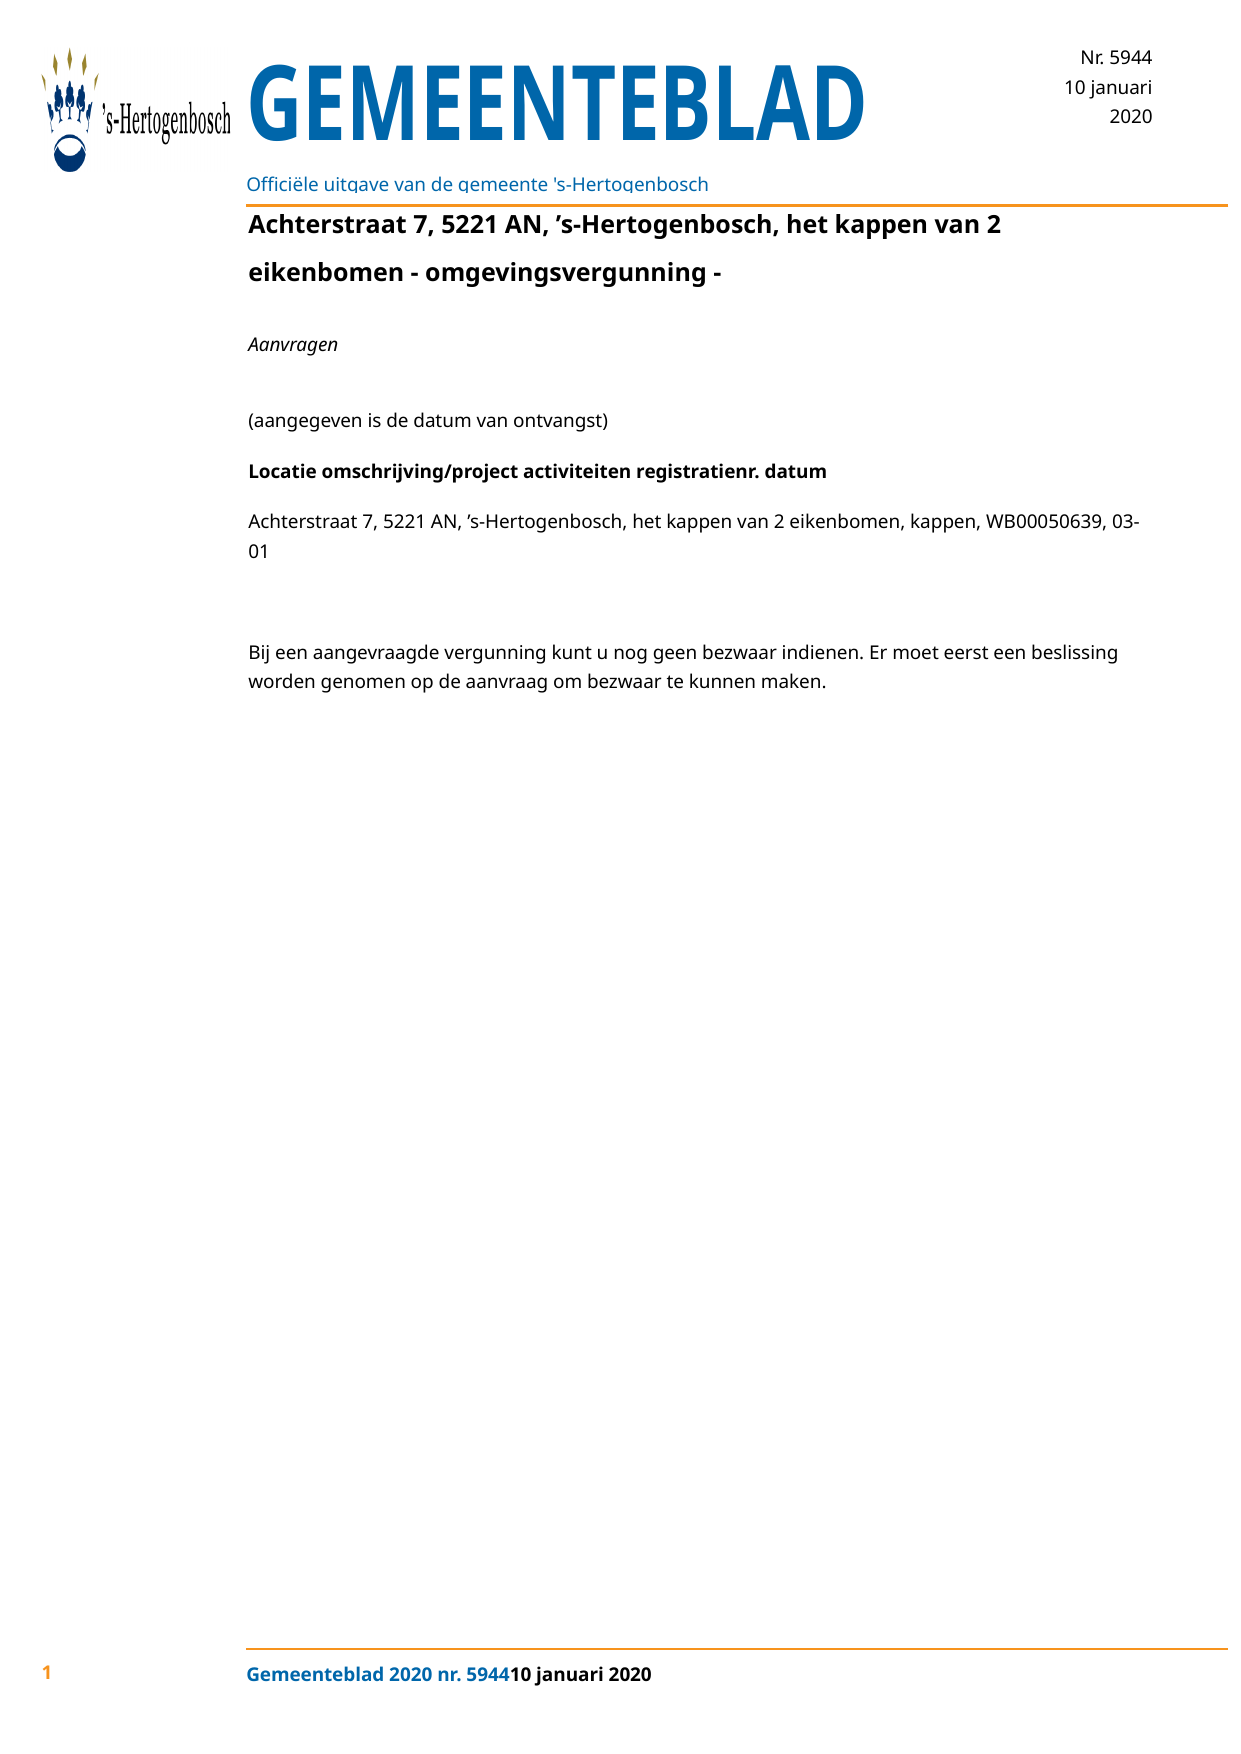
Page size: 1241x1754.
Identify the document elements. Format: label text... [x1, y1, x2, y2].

picture [41, 47, 231, 172]
text (aangegeven is de datum van ontvangst) [248, 408, 1152, 433]
text Bij een aangevraagde vergunning kunt u nog geen bezwaar indienen. Er moet eerst een beslissing worden genomen op de aanvraag om bezwaar te kunnen maken. [248, 639, 1152, 694]
text Aanvragen [248, 331, 1152, 357]
text Achterstraat 7, 5221 AN, ’s-Hertogenbosch, het kappen van 2 eikenbomen - omgevingsvergunning - [248, 207, 1152, 288]
text Achterstraat 7, 5221 AN, ’s-Hertogenbosch, het kappen van 2 eikenbomen, kappen, WB00050639, 03-01 [248, 508, 1152, 564]
text Locatie omschrijving/project activiteiten registratienr. datum [248, 458, 1152, 484]
